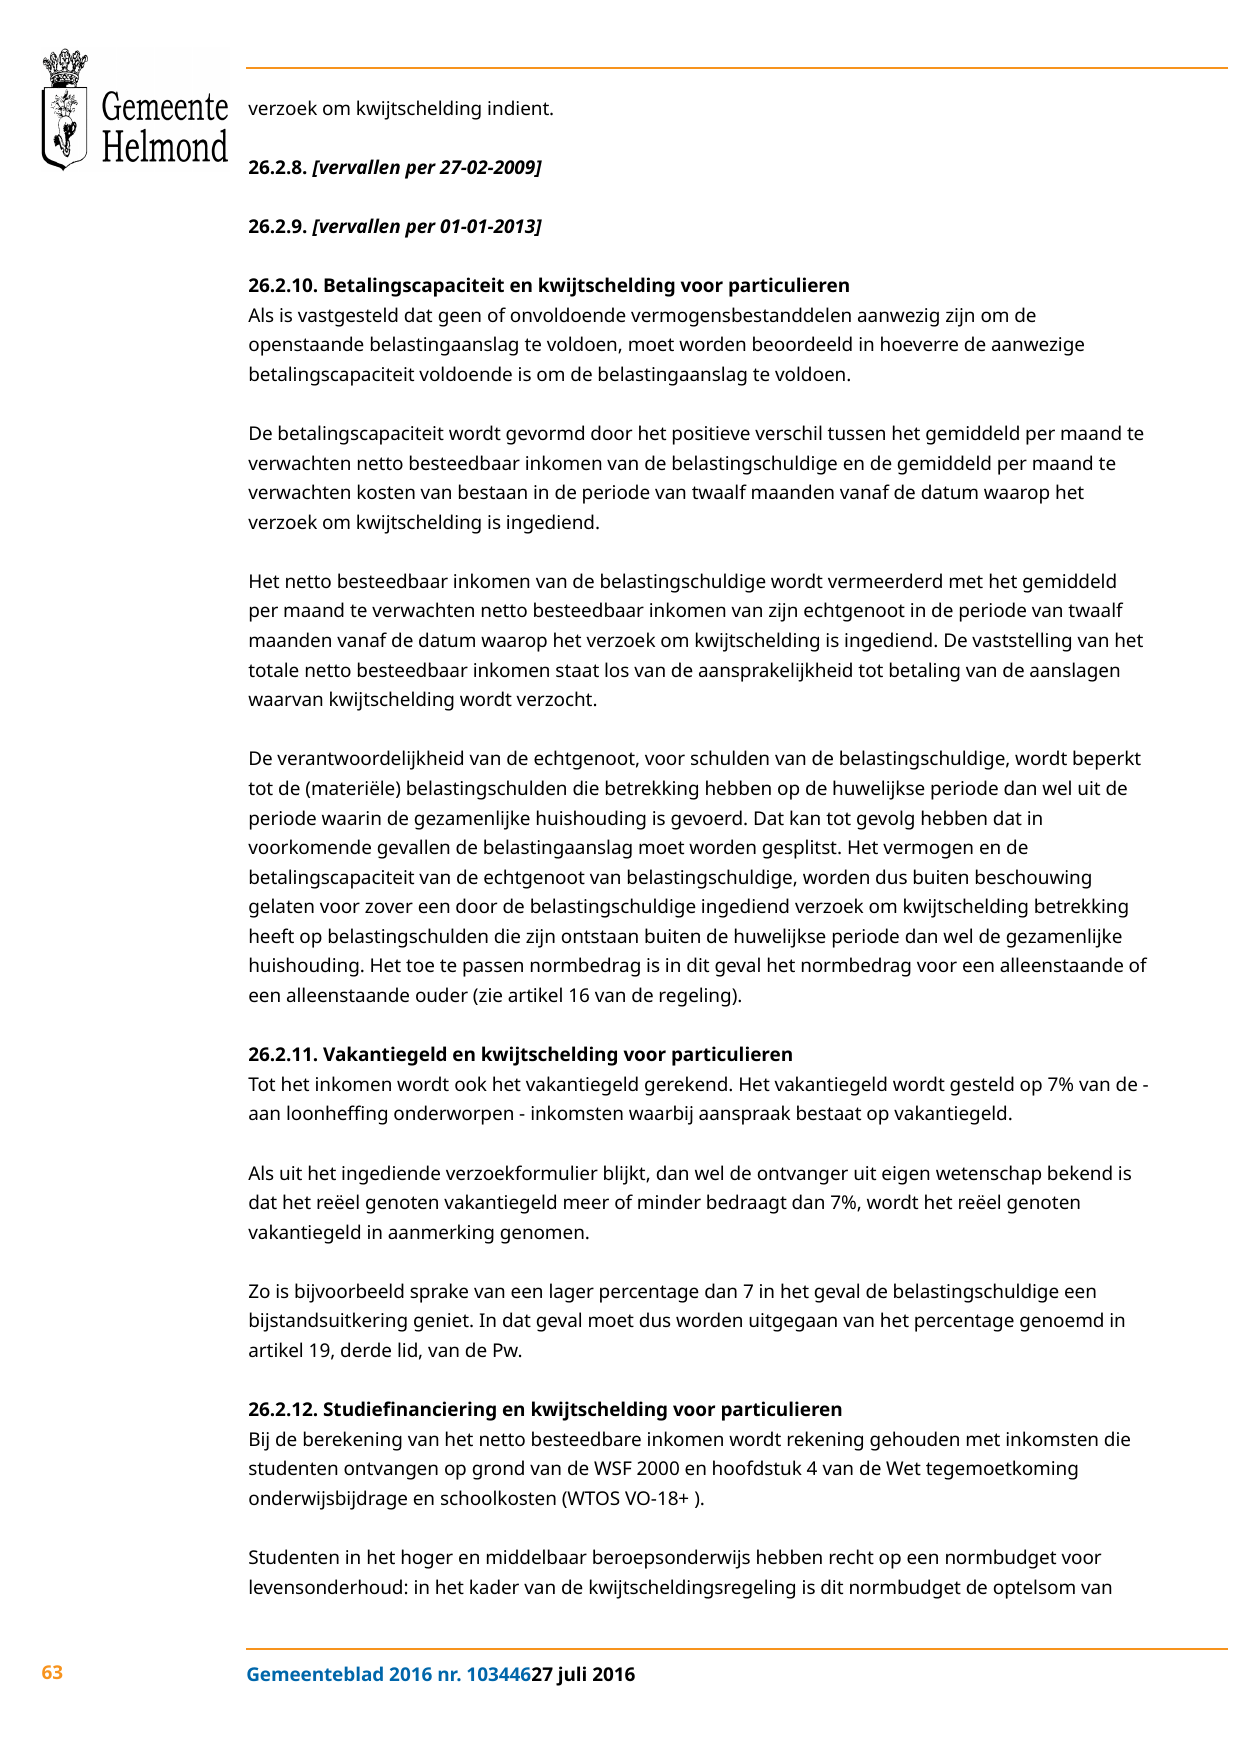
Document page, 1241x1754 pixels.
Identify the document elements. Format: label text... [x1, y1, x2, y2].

text 26.2.8. [vervallen per 27-02-2009] [248, 154, 1152, 180]
text 26.2.11. Vakantiegeld en kwijtschelding voor particulieren [248, 1041, 1152, 1067]
text Studenten in het hoger en middelbaar beroepsonderwijs hebben recht op een normbudget voor levensonderhoud: in het kader van de kwijtscheldingsregeling is dit normbudget de optelsom van [248, 1544, 1152, 1600]
text 26.2.12. Studiefinanciering en kwijtschelding voor particulieren [248, 1396, 1152, 1422]
text Tot het inkomen wordt ook het vakantiegeld gerekend. Het vakantiegeld wordt gesteld op 7% van de - aan loonheffing onderworpen - inkomsten waarbij aanspraak bestaat op vakantiegeld. [248, 1071, 1152, 1126]
text Zo is bijvoorbeeld sprake van een lager percentage dan 7 in het geval de belastingschuldige een bijstandsuitkering geniet. In dat geval moet dus worden uitgegaan van het percentage genoemd in artikel 19, derde lid, van de Pw. [248, 1278, 1152, 1363]
text Het netto besteedbaar inkomen van de belastingschuldige wordt vermeerderd met het gemiddeld per maand te verwachten netto besteedbaar inkomen van zijn echtgenoot in de periode van twaalf maanden vanaf de datum waarop het verzoek om kwijtschelding is ingediend. De vaststelling van het totale netto besteedbaar inkomen staat los van de aansprakelijkheid tot betaling van de aanslagen waarvan kwijtschelding wordt verzocht. [248, 568, 1152, 712]
text verzoek om kwijtschelding indient. [248, 95, 1152, 121]
text Bij de berekening van het netto besteedbare inkomen wordt rekening gehouden met inkomsten die studenten ontvangen op grond van de WSF 2000 en hoofdstuk 4 van de Wet tegemoetkoming onderwijsbijdrage en schoolkosten (WTOS VO-18+ ). [248, 1426, 1152, 1511]
text 26.2.10. Betalingscapaciteit en kwijtschelding voor particulieren [248, 272, 1152, 298]
text 26.2.9. [vervallen per 01-01-2013] [248, 213, 1152, 239]
text Als uit het ingediende verzoekformulier blijkt, dan wel de ontvanger uit eigen wetenschap bekend is dat het reëel genoten vakantiegeld meer of minder bedraagt dan 7%, wordt het reëel genoten vakantiegeld in aanmerking genomen. [248, 1160, 1152, 1245]
text De verantwoordelijkheid van de echtgenoot, voor schulden van de belastingschuldige, wordt beperkt tot de (materiële) belastingschulden die betrekking hebben op de huwelijkse periode dan wel uit de periode waarin de gezamenlijke huishouding is gevoerd. Dat kan tot gevolg hebben dat in voorkomende gevallen de belastingaanslag moet worden gesplitst. Het vermogen en de betalingscapaciteit van de echtgenoot van belastingschuldige, worden dus buiten beschouwing gelaten voor zover een door de belastingschuldige ingediend verzoek om kwijtschelding betrekking heeft op belastingschulden die zijn ontstaan buiten de huwelijkse periode dan wel de gezamenlijke huishouding. Het toe te passen normbedrag is in dit geval het normbedrag voor een alleenstaande of een alleenstaande ouder (zie artikel 16 van de regeling). [248, 746, 1152, 1008]
picture [41, 47, 231, 172]
text Als is vastgesteld dat geen of onvoldoende vermogensbestanddelen aanwezig zijn om de openstaande belastingaanslag te voldoen, moet worden beoordeeld in hoeverre de aanwezige betalingscapaciteit voldoende is om de belastingaanslag te voldoen. [248, 302, 1152, 387]
text De betalingscapaciteit wordt gevormd door het positieve verschil tussen het gemiddeld per maand te verwachten netto besteedbaar inkomen van de belastingschuldige en de gemiddeld per maand te verwachten kosten van bestaan in de periode van twaalf maanden vanaf de datum waarop het verzoek om kwijtschelding is ingediend. [248, 420, 1152, 535]
